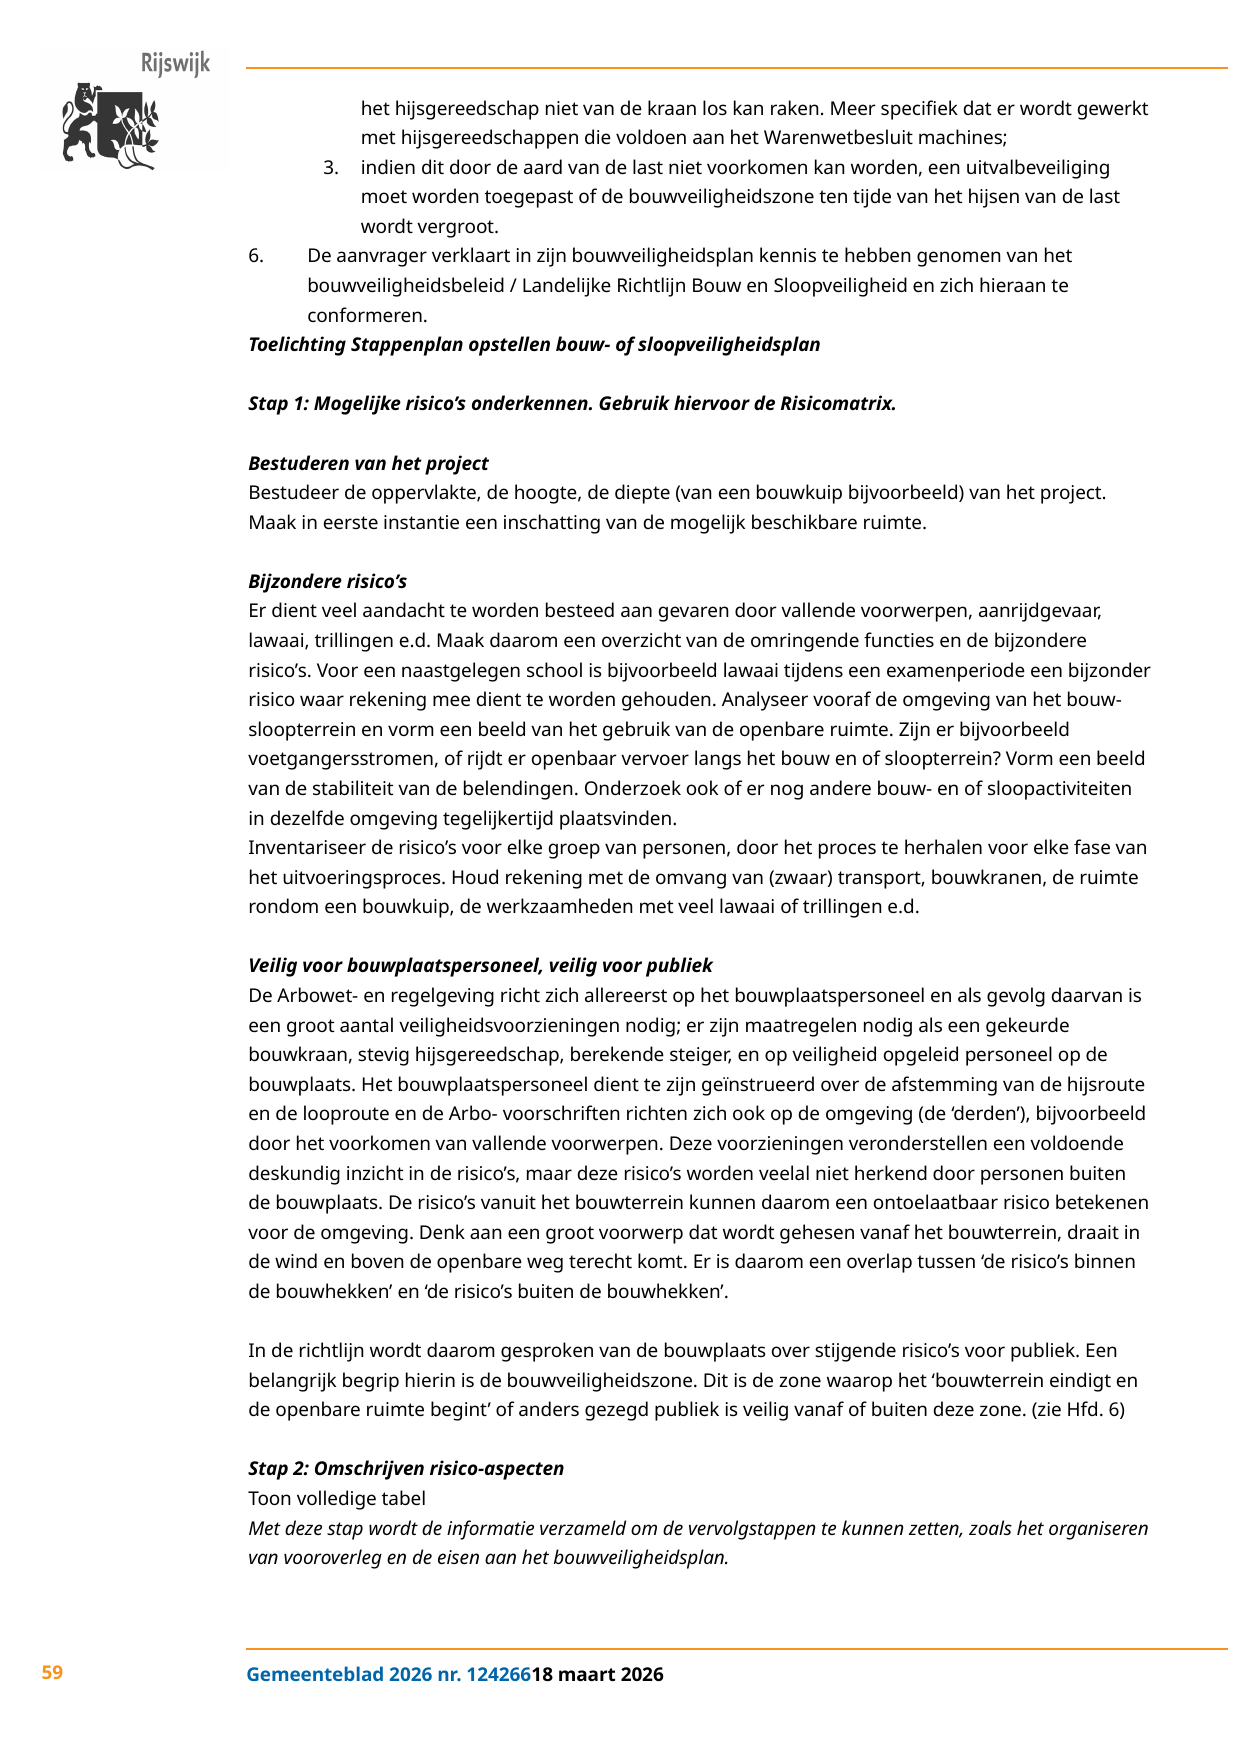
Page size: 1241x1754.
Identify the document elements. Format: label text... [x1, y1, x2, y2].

text Toelichting Stappenplan opstellen bouw- of sloopveiligheidsplan [248, 331, 1152, 357]
table_header Met deze stap wordt de informatie verzameld om de vervolgstappen te kunnen zetten, zoals het organiseren van vooroverleg en de eisen aan het bouwveiligheidsplan. [248, 1515, 1152, 1570]
text Stap 2: Omschrijven risico-aspecten [248, 1456, 1152, 1481]
text In de richtlijn wordt daarom gesproken van de bouwplaats over stijgende risico’s voor publiek. Een belangrijk begrip hierin is de bouwveiligheidszone. Dit is de zone waarop het ‘bouwterrein eindigt en de openbare ruimte begint’ of anders gezegd publiek is veilig vanaf of buiten deze zone. (zie Hfd. 6) [248, 1337, 1152, 1422]
list De aanvrager verklaart in zijn bouwveiligheidsplan kennis te hebben genomen van het bouwveiligheidsbeleid / Landelijke Richtlijn Bouw en Sloopveiligheid en zich hieraan te conformeren. [248, 243, 1152, 328]
text Inventariseer de risico’s voor elke groep van personen, door het proces te herhalen voor elke fase van het uitvoeringsproces. Houd rekening met de omvang van (zwaar) transport, bouwkranen, de ruimte rondom een bouwkuip, de werkzaamheden met veel lawaai of trillingen e.d. [248, 834, 1152, 919]
text Veilig voor bouwplaatspersoneel, veilig voor publiek [248, 953, 1152, 978]
text Bestuderen van het project [248, 450, 1152, 476]
list het hijsgereedschap niet van de kraan los kan raken. Meer specifiek dat er wordt gewerkt met hijsgereedschappen die voldoen aan het Warenwetbesluit machines; [323, 95, 1152, 150]
text Toon volledige tabel [248, 1485, 1152, 1511]
text Bijzondere risico’s [248, 568, 1152, 594]
picture [41, 47, 231, 172]
list indien dit door de aard van de last niet voorkomen kan worden, een uitvalbeveiliging moet worden toegepast of de bouwveiligheidszone ten tijde van het hijsen van de last wordt vergroot. [323, 154, 1152, 239]
text Bestudeer de oppervlakte, de hoogte, de diepte (van een bouwkuip bijvoorbeeld) van het project. Maak in eerste instantie een inschatting van de mogelijk beschikbare ruimte. [248, 479, 1152, 535]
text De Arbowet- en regelgeving richt zich allereerst op het bouwplaatspersoneel en als gevolg daarvan is een groot aantal veiligheidsvoorzieningen nodig; er zijn maatregelen nodig als een gekeurde bouwkraan, stevig hijsgereedschap, berekende steiger, en op veiligheid opgeleid personeel op de bouwplaats. Het bouwplaatspersoneel dient te zijn geïnstrueerd over de afstemming van de hijsroute en de looproute en de Arbo- voorschriften richten zich ook op de omgeving (de ‘derden’), bijvoorbeeld door het voorkomen van vallende voorwerpen. Deze voorzieningen veronderstellen een voldoende deskundig inzicht in de risico’s, maar deze risico’s worden veelal niet herkend door personen buiten de bouwplaats. De risico’s vanuit het bouwterrein kunnen daarom een ontoelaatbaar risico betekenen voor de omgeving. Denk aan een groot voorwerp dat wordt gehesen vanaf het bouwterrein, draait in de wind en boven de openbare weg terecht komt. Er is daarom een overlap tussen ‘de risico’s binnen de bouwhekken’ en ‘de risico’s buiten de bouwhekken’. [248, 982, 1152, 1304]
text Er dient veel aandacht te worden besteed aan gevaren door vallende voorwerpen, aanrijdgevaar, lawaai, trillingen e.d. Maak daarom een overzicht van de omringende functies en de bijzondere risico’s. Voor een naastgelegen school is bijvoorbeeld lawaai tijdens een examenperiode een bijzonder risico waar rekening mee dient te worden gehouden. Analyseer vooraf de omgeving van het bouw- sloopterrein en vorm een beeld van het gebruik van de openbare ruimte. Zijn er bijvoorbeeld voetgangersstromen, of rijdt er openbaar vervoer langs het bouw en of sloopterrein? Vorm een beeld van de stabiliteit van de belendingen. Onderzoek ook of er nog andere bouw- en of sloopactiviteiten in dezelfde omgeving tegelijkertijd plaatsvinden. [248, 598, 1152, 831]
text Stap 1: Mogelijke risico’s onderkennen. Gebruik hiervoor de Risicomatrix. [248, 391, 1152, 416]
